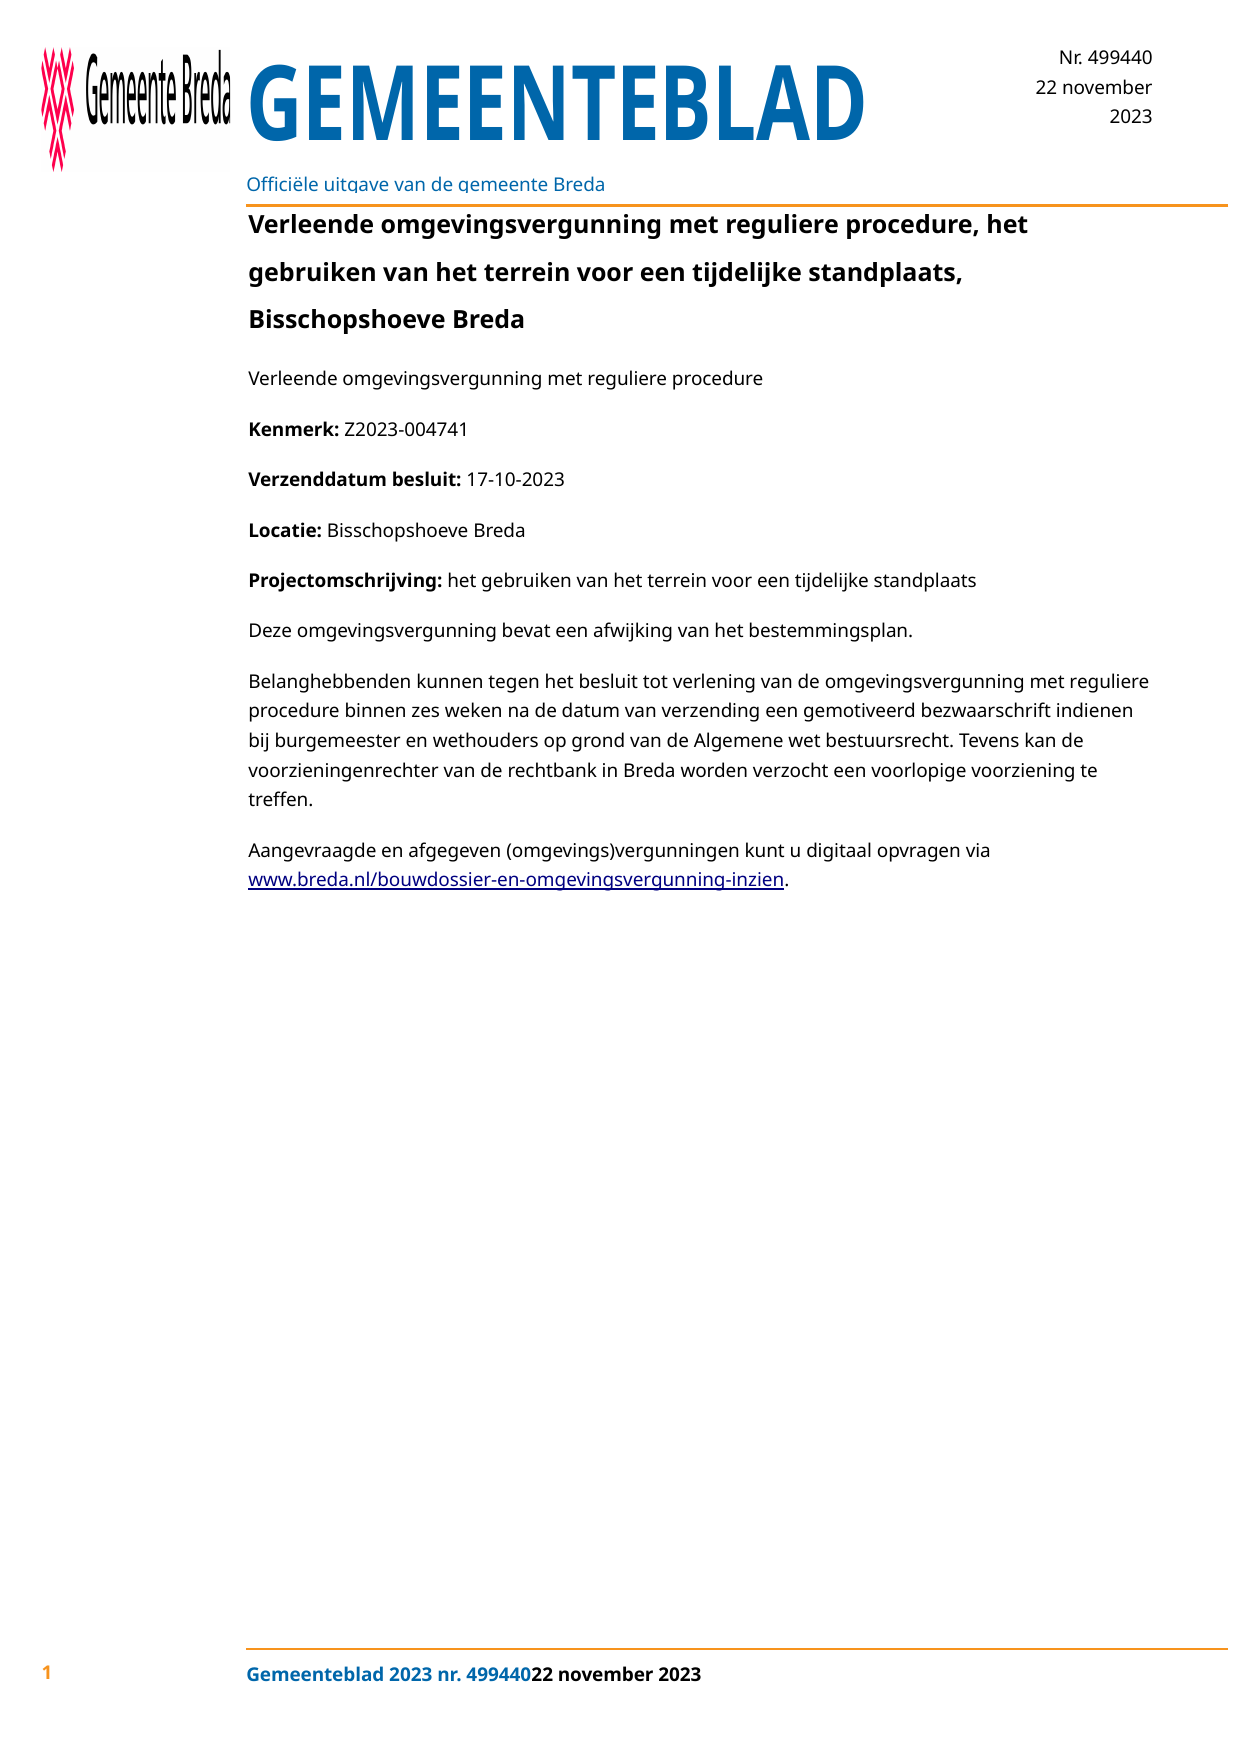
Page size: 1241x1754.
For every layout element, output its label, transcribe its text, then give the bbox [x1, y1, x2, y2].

text Locatie: Bisschopshoeve Breda [248, 517, 1152, 542]
text Verleende omgevingsvergunning met reguliere procedure, het gebruiken van het terrein voor een tijdelijke standplaats, Bisschopshoeve Breda [248, 207, 1152, 336]
text Projectomschrijving: het gebruiken van het terrein voor een tijdelijke standplaats [248, 567, 1152, 593]
text Deze omgevingsvergunning bevat een afwijking van het bestemmingsplan. [248, 618, 1152, 643]
text Verzenddatum besluit: 17-10-2023 [248, 466, 1152, 492]
text Belanghebbenden kunnen tegen het besluit tot verlening van de omgevingsvergunning met reguliere procedure binnen zes weken na de datum van verzending een gemotiveerd bezwaarschrift indienen bij burgemeester en wethouders op grond van de Algemene wet bestuursrecht. Tevens kan de voorzieningenrechter van de rechtbank in Breda worden verzocht een voorlopige voorziening te treffen. [248, 668, 1152, 812]
text Verleende omgevingsvergunning met reguliere procedure [248, 366, 1152, 391]
text Kenmerk: Z2023-004741 [248, 416, 1152, 442]
picture [41, 47, 231, 172]
text Aangevraagde en afgegeven (omgevings)vergunningen kunt u digitaal opvragen via www.breda.nl/bouwdossier-en-omgevingsvergunning-inzien. [248, 837, 1152, 892]
